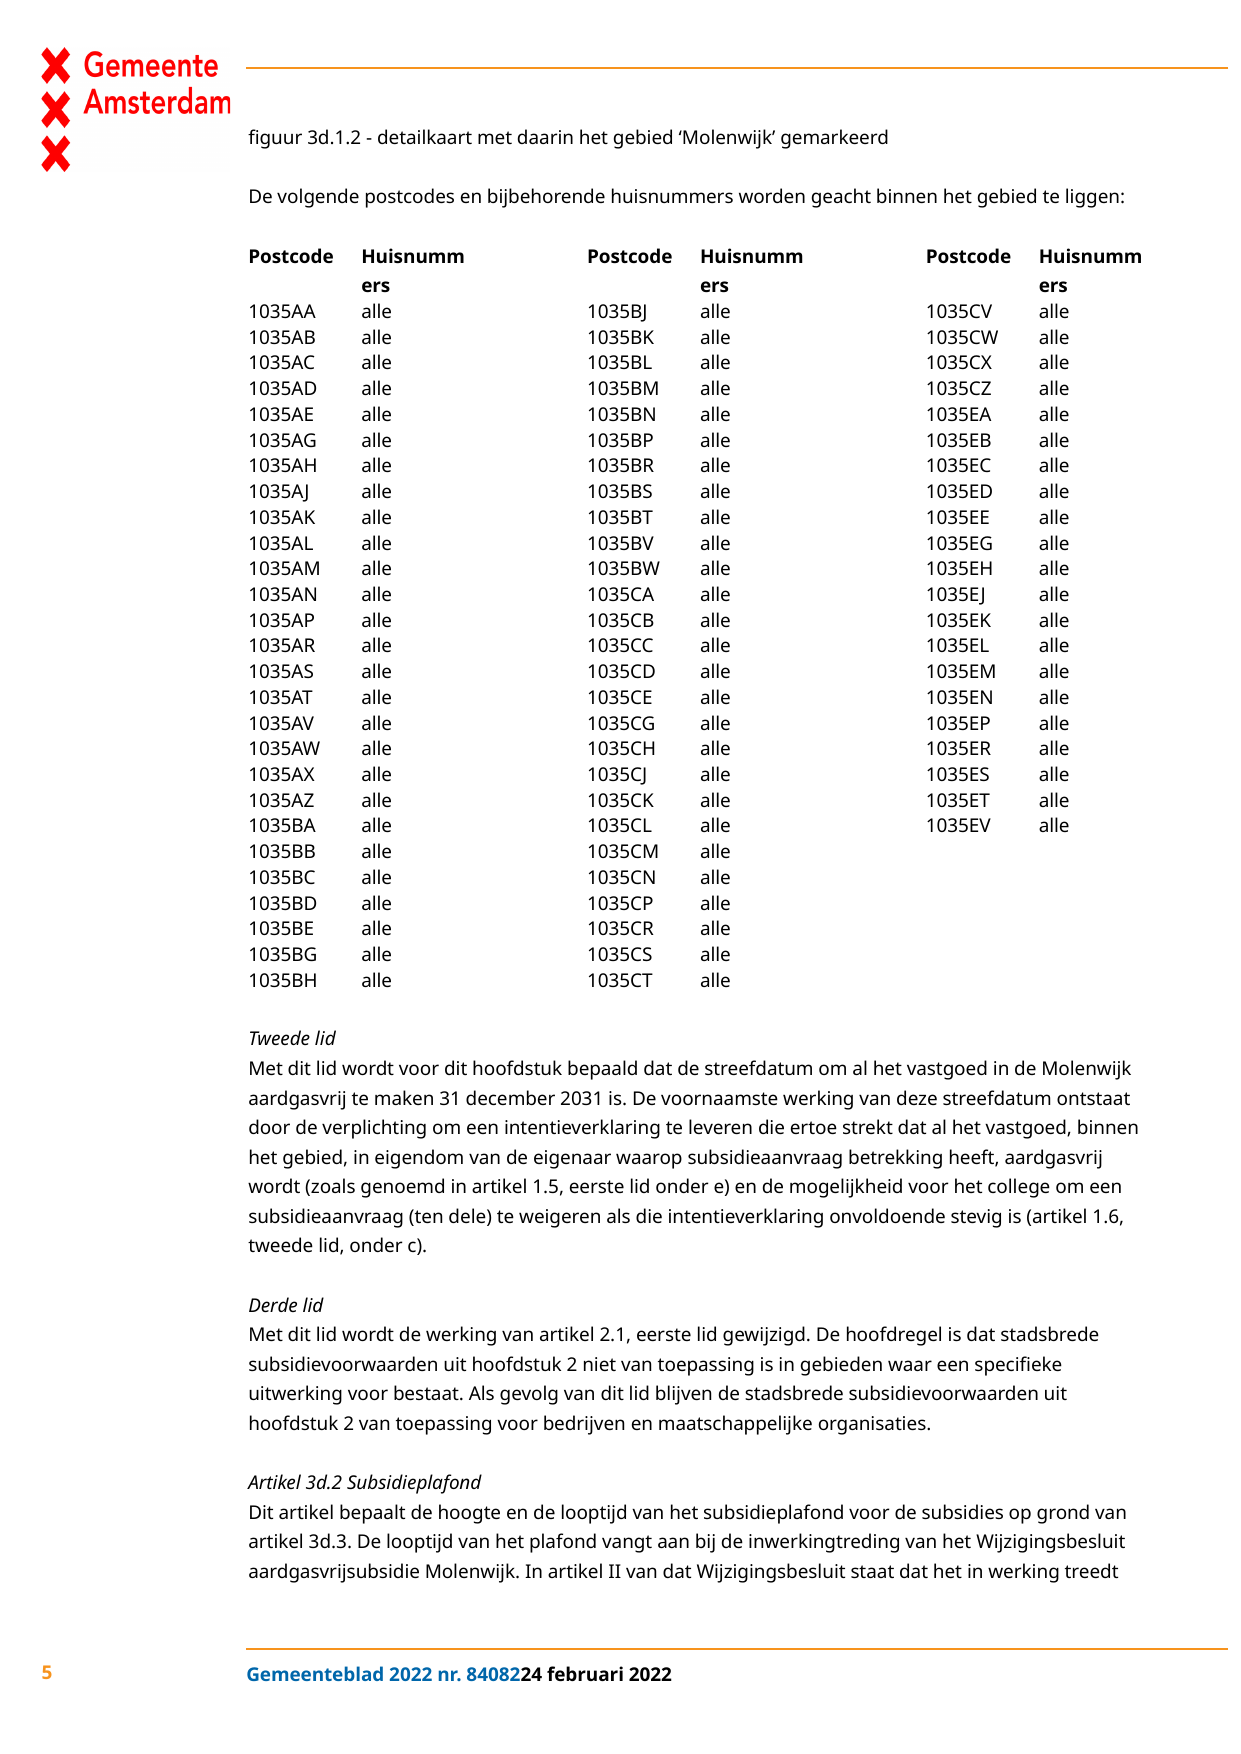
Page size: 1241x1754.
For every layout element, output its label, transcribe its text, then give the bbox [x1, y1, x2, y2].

table_cell [813, 581, 926, 607]
table_header Huisnummers [1039, 243, 1152, 298]
table_cell 1035BH [248, 967, 361, 993]
table_cell 1035AH [248, 453, 361, 478]
table_cell 1035EE [926, 504, 1038, 530]
table_cell alle [361, 298, 474, 324]
table_header Huisnummers [700, 243, 813, 298]
table_cell [813, 453, 926, 478]
table_cell alle [361, 350, 474, 375]
table_cell [926, 864, 1038, 890]
table_cell 1035BW [587, 555, 700, 581]
table_cell alle [361, 761, 474, 787]
table_cell 1035BA [248, 813, 361, 838]
table_cell 1035EL [926, 633, 1038, 658]
table_cell alle [700, 581, 813, 607]
table_cell alle [700, 967, 813, 993]
table_cell [813, 478, 926, 504]
table_cell 1035BT [587, 504, 700, 530]
table_cell 1035BD [248, 890, 361, 916]
table_cell [813, 504, 926, 530]
table_cell [474, 581, 587, 607]
table_cell [1039, 941, 1152, 967]
table_cell 1035BC [248, 864, 361, 890]
table_cell [926, 967, 1038, 993]
table_cell alle [1039, 710, 1152, 736]
table_cell alle [1039, 736, 1152, 761]
table_cell alle [700, 324, 813, 349]
table_cell 1035AB [248, 324, 361, 349]
table_cell alle [361, 813, 474, 838]
table_cell 1035AK [248, 504, 361, 530]
table_cell [813, 916, 926, 941]
table_cell [474, 478, 587, 504]
table_cell alle [1039, 607, 1152, 633]
table_cell 1035AV [248, 710, 361, 736]
table_cell 1035EH [926, 555, 1038, 581]
table_cell 1035BJ [587, 298, 700, 324]
table_header [474, 243, 587, 298]
table_cell [474, 941, 587, 967]
table_cell [474, 324, 587, 349]
table_cell [813, 375, 926, 401]
table_cell [474, 736, 587, 761]
table_cell 1035EK [926, 607, 1038, 633]
table_cell 1035BM [587, 375, 700, 401]
table_cell alle [1039, 401, 1152, 427]
table_cell alle [361, 453, 474, 478]
table_cell alle [1039, 633, 1152, 658]
table_cell 1035ED [926, 478, 1038, 504]
table_cell [1039, 890, 1152, 916]
table_cell [813, 401, 926, 427]
table_cell [813, 350, 926, 375]
table_cell [474, 787, 587, 813]
table_cell 1035BB [248, 839, 361, 864]
table_cell [813, 298, 926, 324]
table_cell [474, 890, 587, 916]
table_cell alle [1039, 555, 1152, 581]
table_cell [474, 607, 587, 633]
table_cell 1035AT [248, 684, 361, 710]
text Dit artikel bepaalt de hoogte en de looptijd van het subsidieplafond voor de subsidies op grond van artikel 3d.3. De looptijd van het plafond vangt aan bij de inwerkingtreding van het Wijzigingsbesluit aardgasvrijsubsidie Molenwijk. In artikel II van dat Wijzigingsbesluit staat dat het in werking treedt [248, 1499, 1152, 1584]
table_cell alle [361, 375, 474, 401]
text Tweede lid [248, 1026, 1152, 1051]
text De volgende postcodes en bijbehorende huisnummers worden geacht binnen het gebied te liggen: [248, 183, 1152, 209]
table_cell 1035BN [587, 401, 700, 427]
table_header Postcode [926, 243, 1038, 298]
table_cell alle [700, 761, 813, 787]
table_cell 1035AP [248, 607, 361, 633]
table_cell alle [361, 916, 474, 941]
table_cell [813, 658, 926, 684]
text Met dit lid wordt de werking van artikel 2.1, eerste lid gewijzigd. De hoofdregel is dat stadsbrede subsidievoorwaarden uit hoofdstuk 2 niet van toepassing is in gebieden waar een specifieke uitwerking voor bestaat. Als gevolg van dit lid blijven de stadsbrede subsidievoorwaarden uit hoofdstuk 2 van toepassing voor bedrijven en maatschappelijke organisaties. [248, 1321, 1152, 1436]
table_cell alle [361, 427, 474, 452]
table_cell alle [1039, 684, 1152, 710]
table_cell 1035CR [587, 916, 700, 941]
table_cell [926, 916, 1038, 941]
table_cell alle [700, 658, 813, 684]
table_cell alle [1039, 581, 1152, 607]
table_cell 1035AC [248, 350, 361, 375]
table_cell alle [700, 427, 813, 452]
table_cell 1035CW [926, 324, 1038, 349]
table_header [813, 243, 926, 298]
table_cell alle [361, 684, 474, 710]
table_cell [813, 864, 926, 890]
table_header Huisnummers [361, 243, 474, 298]
table_cell 1035ET [926, 787, 1038, 813]
table_cell 1035CM [587, 839, 700, 864]
table_cell 1035AE [248, 401, 361, 427]
table_cell alle [700, 839, 813, 864]
table_cell alle [1039, 453, 1152, 478]
table_cell [474, 967, 587, 993]
table_cell alle [361, 401, 474, 427]
table_cell alle [700, 453, 813, 478]
table_cell [813, 736, 926, 761]
table_cell 1035CT [587, 967, 700, 993]
table_cell alle [700, 555, 813, 581]
table_cell 1035EC [926, 453, 1038, 478]
table_cell [474, 761, 587, 787]
table_cell alle [361, 839, 474, 864]
table_cell [474, 555, 587, 581]
table_cell [474, 530, 587, 555]
table_cell [474, 864, 587, 890]
table_cell alle [700, 478, 813, 504]
table_cell alle [1039, 427, 1152, 452]
table_cell 1035CL [587, 813, 700, 838]
table_cell [813, 324, 926, 349]
table_cell alle [361, 864, 474, 890]
table_cell 1035BR [587, 453, 700, 478]
table_cell [474, 839, 587, 864]
table_cell 1035EP [926, 710, 1038, 736]
table_cell 1035CA [587, 581, 700, 607]
table_cell alle [361, 530, 474, 555]
table_cell alle [700, 633, 813, 658]
table_cell alle [1039, 530, 1152, 555]
table_cell 1035AD [248, 375, 361, 401]
table_cell 1035EA [926, 401, 1038, 427]
table_cell alle [700, 787, 813, 813]
table_cell [474, 401, 587, 427]
table_cell [813, 710, 926, 736]
table_cell 1035EJ [926, 581, 1038, 607]
table_cell [474, 710, 587, 736]
table_cell alle [361, 324, 474, 349]
table_cell 1035EG [926, 530, 1038, 555]
table_cell 1035CS [587, 941, 700, 967]
text Artikel 3d.2 Subsidieplafond [248, 1469, 1152, 1495]
table_cell 1035BG [248, 941, 361, 967]
table_cell alle [361, 967, 474, 993]
table_cell 1035CV [926, 298, 1038, 324]
table_header Postcode [248, 243, 361, 298]
table_cell 1035CK [587, 787, 700, 813]
table_cell alle [1039, 298, 1152, 324]
table_cell 1035AL [248, 530, 361, 555]
table_cell 1035AA [248, 298, 361, 324]
text Derde lid [248, 1292, 1152, 1318]
table_cell 1035EB [926, 427, 1038, 452]
table_cell alle [700, 736, 813, 761]
table_cell 1035EN [926, 684, 1038, 710]
table_cell [813, 530, 926, 555]
table_cell alle [700, 530, 813, 555]
table_cell alle [361, 890, 474, 916]
table_cell [474, 453, 587, 478]
table_cell alle [1039, 324, 1152, 349]
table_cell [813, 761, 926, 787]
table_cell [813, 839, 926, 864]
table_cell alle [361, 478, 474, 504]
table_cell 1035CN [587, 864, 700, 890]
table_cell alle [361, 555, 474, 581]
table_cell 1035AG [248, 427, 361, 452]
table_cell alle [1039, 350, 1152, 375]
table_cell [813, 967, 926, 993]
table_cell 1035EM [926, 658, 1038, 684]
table_cell 1035AS [248, 658, 361, 684]
table_cell alle [361, 633, 474, 658]
table_cell 1035BV [587, 530, 700, 555]
table_cell [474, 633, 587, 658]
table_cell 1035BK [587, 324, 700, 349]
table_cell alle [1039, 504, 1152, 530]
table_cell 1035CD [587, 658, 700, 684]
table_cell [813, 607, 926, 633]
table_cell alle [361, 504, 474, 530]
table_cell 1035ES [926, 761, 1038, 787]
table_cell alle [1039, 375, 1152, 401]
table_cell 1035CC [587, 633, 700, 658]
table_cell alle [700, 941, 813, 967]
table_cell alle [700, 864, 813, 890]
table_cell [813, 633, 926, 658]
table_cell alle [700, 298, 813, 324]
table_cell alle [361, 941, 474, 967]
text Met dit lid wordt voor dit hoofdstuk bepaald dat de streefdatum om al het vastgoed in de Molenwijk aardgasvrij te maken 31 december 2031 is. De voornaamste werking van deze streefdatum ontstaat door de verplichting om een intentieverklaring te leveren die ertoe strekt dat al het vastgoed, binnen het gebied, in eigendom van de eigenaar waarop subsidieaanvraag betrekking heeft, aardgasvrij wordt (zoals genoemd in artikel 1.5, eerste lid onder e) en de mogelijkheid voor het college om een subsidieaanvraag (ten dele) te weigeren als die intentieverklaring onvoldoende stevig is (artikel 1.6, tweede lid, onder c). [248, 1055, 1152, 1258]
table_cell [1039, 967, 1152, 993]
table_cell [813, 787, 926, 813]
table_cell alle [1039, 787, 1152, 813]
table_cell alle [1039, 761, 1152, 787]
table_cell [1039, 864, 1152, 890]
table_cell 1035AJ [248, 478, 361, 504]
table_cell [1039, 916, 1152, 941]
table_cell alle [361, 607, 474, 633]
table_cell alle [700, 607, 813, 633]
text figuur 3d.1.2 - detailkaart met daarin het gebied ‘Molenwijk’ gemarkeerd [248, 124, 1152, 150]
table_cell 1035CB [587, 607, 700, 633]
table_cell 1035ER [926, 736, 1038, 761]
table_cell [1039, 839, 1152, 864]
table_cell 1035CZ [926, 375, 1038, 401]
table_cell [813, 813, 926, 838]
table_cell 1035CE [587, 684, 700, 710]
table_cell 1035BL [587, 350, 700, 375]
table_cell [813, 555, 926, 581]
table_cell alle [700, 375, 813, 401]
table_cell [474, 684, 587, 710]
table_cell 1035CP [587, 890, 700, 916]
table_cell 1035CJ [587, 761, 700, 787]
table_cell alle [361, 710, 474, 736]
table_cell alle [361, 581, 474, 607]
table_cell [926, 890, 1038, 916]
table_cell [474, 658, 587, 684]
table_cell [474, 298, 587, 324]
table_cell 1035AN [248, 581, 361, 607]
table_cell [813, 890, 926, 916]
table_cell 1035EV [926, 813, 1038, 838]
table_cell 1035AZ [248, 787, 361, 813]
table_cell alle [700, 684, 813, 710]
table_cell alle [361, 787, 474, 813]
table_cell 1035AX [248, 761, 361, 787]
table_cell alle [700, 401, 813, 427]
table_cell 1035BS [587, 478, 700, 504]
table_cell [813, 941, 926, 967]
table_cell 1035AW [248, 736, 361, 761]
picture [41, 47, 231, 172]
table_cell [474, 375, 587, 401]
table_cell 1035CH [587, 736, 700, 761]
table_cell alle [1039, 813, 1152, 838]
table_cell alle [700, 890, 813, 916]
table_cell 1035AM [248, 555, 361, 581]
table_cell alle [700, 710, 813, 736]
table_cell alle [361, 658, 474, 684]
table_cell [926, 941, 1038, 967]
table_cell 1035BE [248, 916, 361, 941]
table_cell alle [361, 736, 474, 761]
table_cell [474, 813, 587, 838]
table_cell [926, 839, 1038, 864]
table_cell [474, 916, 587, 941]
table_cell [474, 427, 587, 452]
table_cell 1035BP [587, 427, 700, 452]
table_cell alle [700, 916, 813, 941]
table_cell alle [700, 813, 813, 838]
table_cell alle [700, 350, 813, 375]
table_cell alle [700, 504, 813, 530]
table_cell 1035CX [926, 350, 1038, 375]
table_cell [474, 504, 587, 530]
table_cell [813, 427, 926, 452]
table_cell 1035AR [248, 633, 361, 658]
table_cell 1035CG [587, 710, 700, 736]
table_header Postcode [587, 243, 700, 298]
table_cell [813, 684, 926, 710]
table_cell alle [1039, 478, 1152, 504]
table_cell alle [1039, 658, 1152, 684]
table_cell [474, 350, 587, 375]
